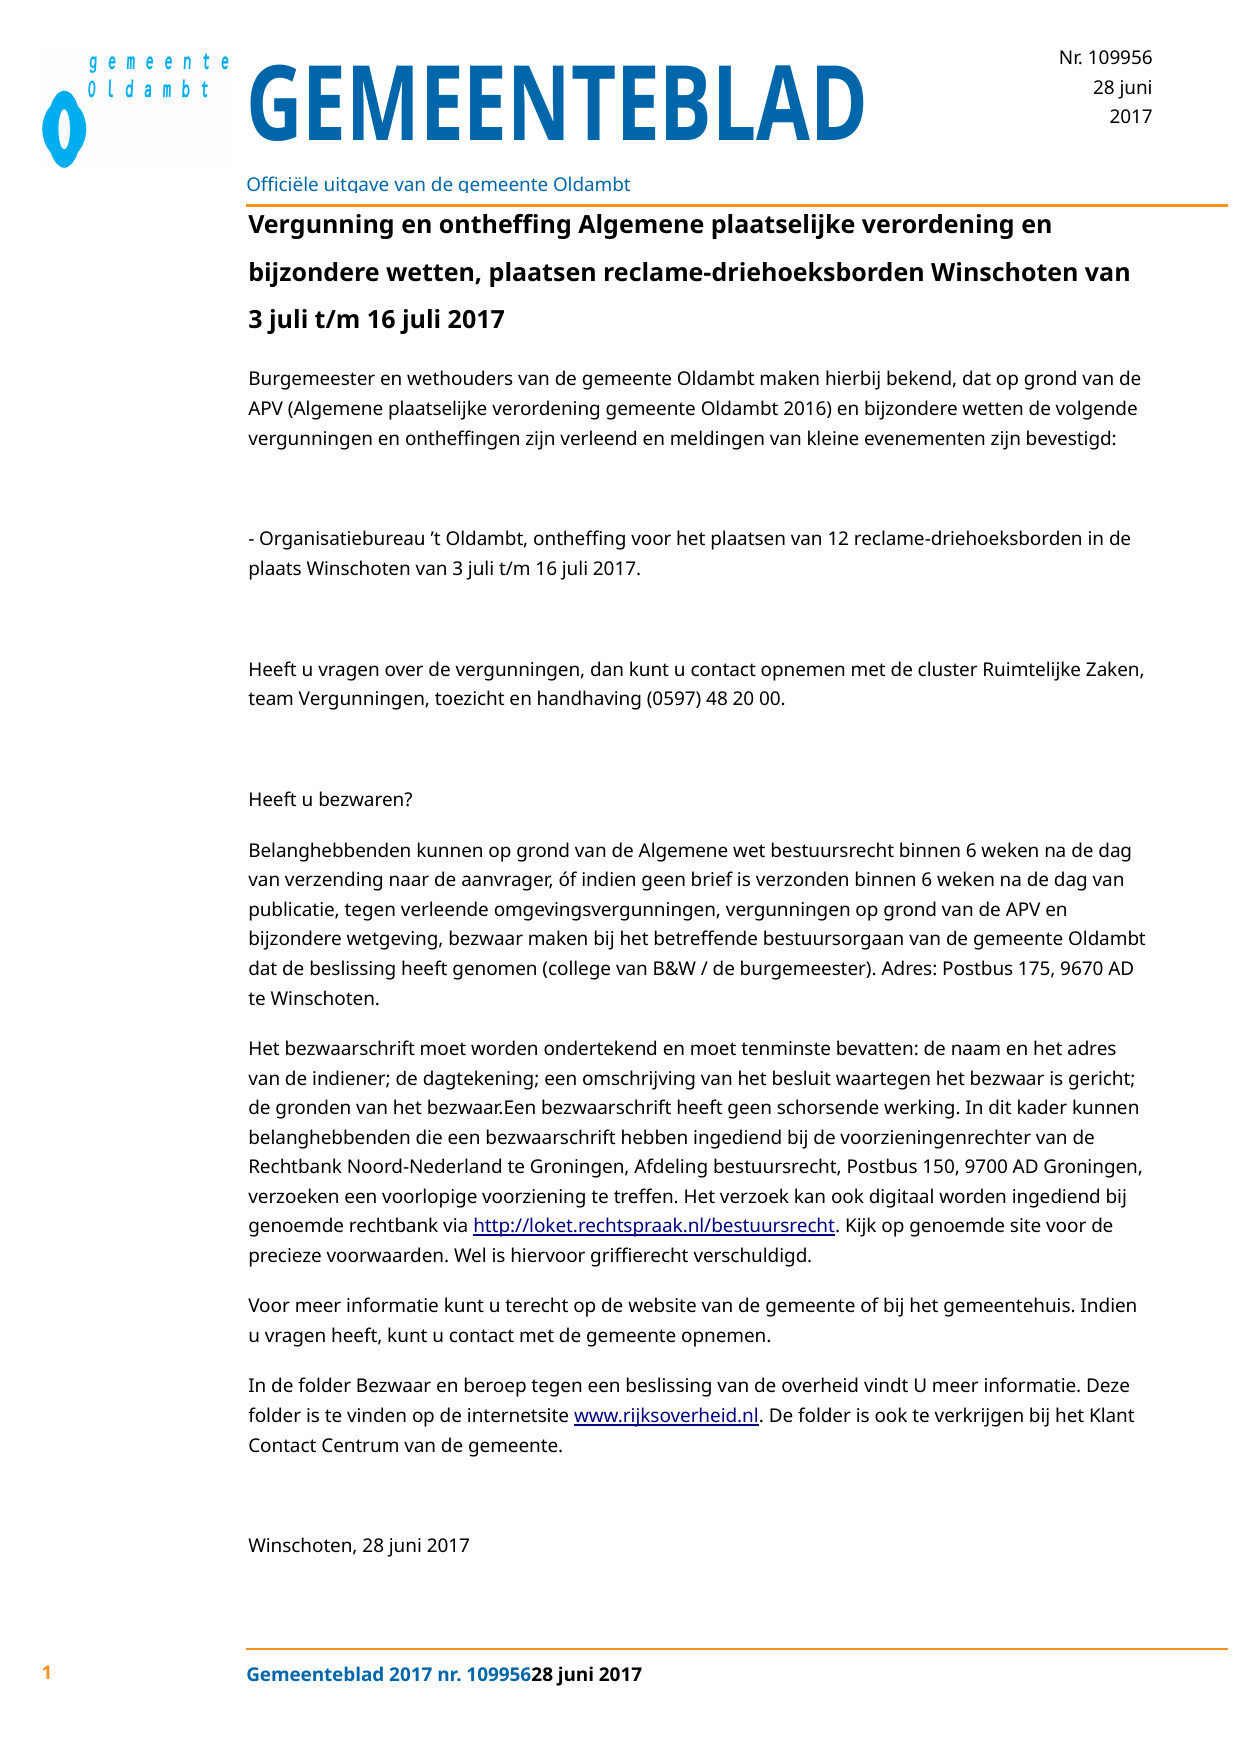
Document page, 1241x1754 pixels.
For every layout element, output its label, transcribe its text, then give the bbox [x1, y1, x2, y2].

text Winschoten, 28 juni 2017 [248, 1533, 1152, 1558]
text Belanghebbenden kunnen op grond van de Algemene wet bestuursrecht binnen 6 weken na de dag van verzending naar de aanvrager, óf indien geen brief is verzonden binnen 6 weken na de dag van publicatie, tegen verleende omgevingsvergunningen, vergunningen op grond van de APV en bijzondere wetgeving, bezwaar maken bij het betreffende bestuursorgaan van de gemeente Oldambt dat de beslissing heeft genomen (college van B&W / de burgemeester). Adres: Postbus 175, 9670 AD te Winschoten. [248, 837, 1152, 1010]
text Burgemeester en wethouders van de gemeente Oldambt maken hierbij bekend, dat op grond van de APV (Algemene plaatselijke verordening gemeente Oldambt 2016) en bijzondere wetten de volgende vergunningen en ontheffingen zijn verleend en meldingen van kleine evenementen zijn bevestigd: [248, 366, 1152, 450]
text Heeft u bezwaren? [248, 786, 1152, 812]
text Voor meer informatie kunt u terecht op de website van de gemeente of bij het gemeentehuis. Indien u vragen heeft, kunt u contact met de gemeente opnemen. [248, 1293, 1152, 1348]
text Het bezwaarschrift moet worden ondertekend en moet tenminste bevatten: de naam en het adres van de indiener; de dagtekening; een omschrijving van het besluit waartegen het bezwaar is gericht; de gronden van het bezwaar.Een bezwaarschrift heeft geen schorsende werking. In dit kader kunnen belanghebbenden die een bezwaarschrift hebben ingediend bij de voorzieningenrechter van de Rechtbank Noord-Nederland te Groningen, Afdeling bestuursrecht, Postbus 150, 9700 AD Groningen, verzoeken een voorlopige voorziening te treffen. Het verzoek kan ook digitaal worden ingediend bij genoemde rechtbank via http://loket.rechtspraak.nl/bestuursrecht. Kijk op genoemde site voor de precieze voorwaarden. Wel is hiervoor griffierecht verschuldigd. [248, 1035, 1152, 1268]
text Heeft u vragen over de vergunningen, dan kunt u contact opnemen met de cluster Ruimtelijke Zaken, team Vergunningen, toezicht en handhaving (0597) 48 20 00. [248, 656, 1152, 711]
text In de folder Bezwaar en beroep tegen een beslissing van de overheid vindt U meer informatie. Deze folder is te vinden op de internetsite www.rijksoverheid.nl. De folder is ook te verkrijgen bij het Klant Contact Centrum van de gemeente. [248, 1373, 1152, 1457]
picture [41, 47, 231, 172]
text Vergunning en ontheffing Algemene plaatselijke verordening en bijzondere wetten, plaatsen reclame-driehoeksborden Winschoten van 3 juli t/m 16 juli 2017 [248, 207, 1152, 336]
text - Organisatiebureau ’t Oldambt, ontheffing voor het plaatsen van 12 reclame-driehoeksborden in de plaats Winschoten van 3 juli t/m 16 juli 2017. [248, 526, 1152, 581]
